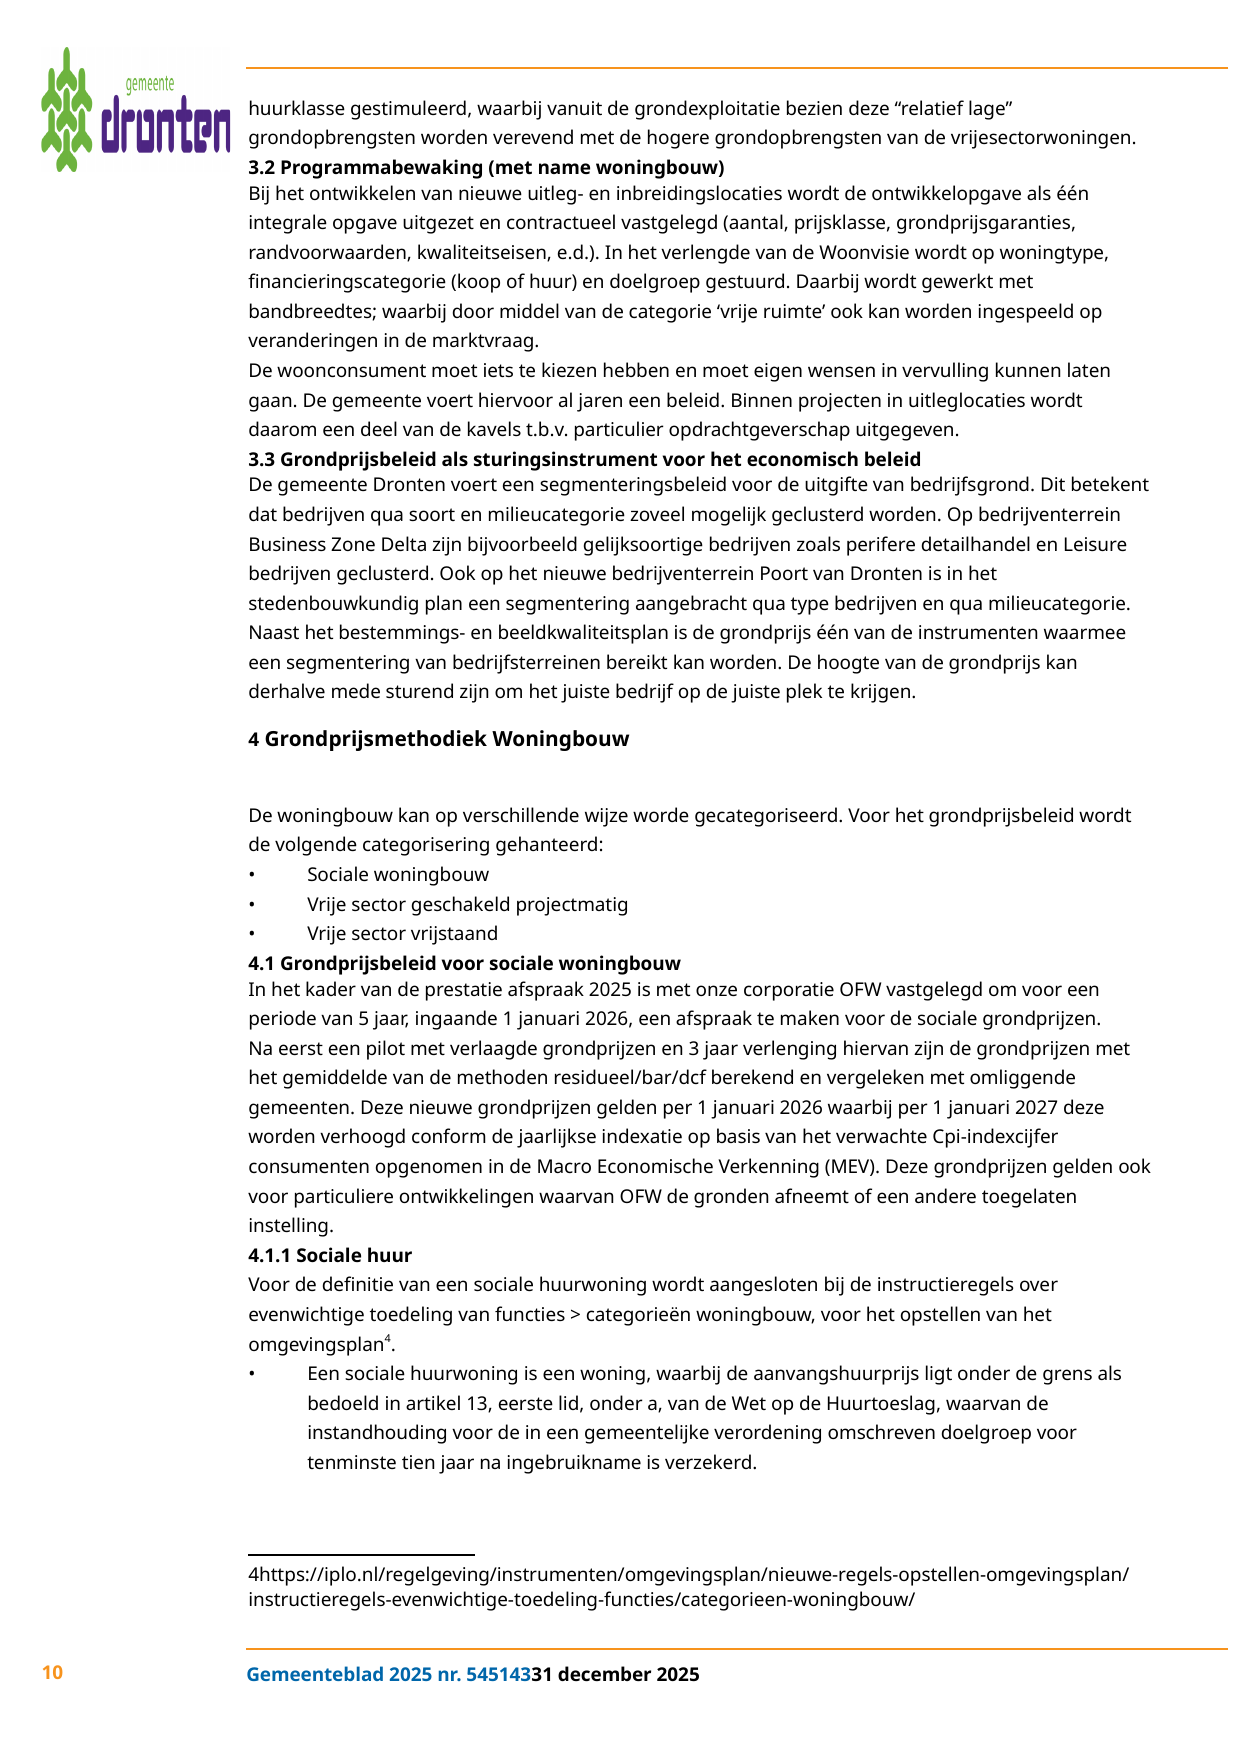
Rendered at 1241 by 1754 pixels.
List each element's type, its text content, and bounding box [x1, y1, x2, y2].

text De gemeente Dronten voert een segmenteringsbeleid voor de uitgifte van bedrijfsgrond. Dit betekent dat bedrijven qua soort en milieucategorie zoveel mogelijk geclusterd worden. Op bedrijventerrein Business Zone Delta zijn bijvoorbeeld gelijksoortige bedrijven zoals perifere detailhandel en Leisure bedrijven geclusterd. Ook op het nieuwe bedrijventerrein Poort van Dronten is in het stedenbouwkundig plan een segmentering aangebracht qua type bedrijven en qua milieucategorie. Naast het bestemmings- en beeldkwaliteitsplan is de grondprijs één van de instrumenten waarmee een segmentering van bedrijfsterreinen bereikt kan worden. De hoogte van de grondprijs kan derhalve mede sturend zijn om het juiste bedrijf op de juiste plek te krijgen. [248, 472, 1152, 704]
text Na eerst een pilot met verlaagde grondprijzen en 3 jaar verlenging hiervan zijn de grondprijzen met het gemiddelde van de methoden residueel/bar/dcf berekend en vergeleken met omliggende gemeenten. Deze nieuwe grondprijzen gelden per 1 januari 2026 waarbij per 1 januari 2027 deze worden verhoogd conform de jaarlijkse indexatie op basis van het verwachte Cpi-indexcijfer consumenten opgenomen in de Macro Economische Verkenning (MEV). Deze grondprijzen gelden ook voor particuliere ontwikkelingen waarvan OFW de gronden afneemt of een andere toegelaten instelling. [248, 1035, 1152, 1238]
text 4.1 Grondprijsbeleid voor sociale woningbouw [248, 950, 1152, 976]
text De woningbouw kan op verschillende wijze worde gecategoriseerd. Voor het grondprijsbeleid wordt de volgende categorisering gehanteerd: [248, 802, 1152, 857]
list Vrije sector geschakeld projectmatig [248, 891, 1152, 917]
text huurklasse gestimuleerd, waarbij vanuit de grondexploitatie bezien deze “relatief lage” grondopbrengsten worden verevend met de hogere grondopbrengsten van de vrijesectorwoningen. [248, 95, 1152, 150]
text In het kader van de prestatie afspraak 2025 is met onze corporatie OFW vastgelegd om voor een periode van 5 jaar, ingaande 1 januari 2026, een afspraak te maken voor de sociale grondprijzen. [248, 976, 1152, 1031]
text De woonconsument moet iets te kiezen hebben en moet eigen wensen in vervulling kunnen laten gaan. De gemeente voert hiervoor al jaren een beleid. Binnen projecten in uitleglocaties wordt daarom een deel van de kavels t.b.v. particulier opdrachtgeverschap uitgegeven. [248, 357, 1152, 442]
text 3.3 Grondprijsbeleid als sturingsinstrument voor het economisch beleid [248, 446, 1152, 472]
text Voor de definitie van een sociale huurwoning wordt aangesloten bij de instructieregels over evenwichtige toedeling van functies > categorieën woningbouw, voor het opstellen van het omgevingsplan. [248, 1272, 1152, 1356]
text Bij het ontwikkelen van nieuwe uitleg- en inbreidingslocaties wordt de ontwikkelopgave als één integrale opgave uitgezet en contractueel vastgelegd (aantal, prijsklasse, grondprijsgaranties, randvoorwaarden, kwaliteitseisen, e.d.). In het verlengde van de Woonvisie wordt op woningtype, financieringscategorie (koop of huur) en doelgroep gestuurd. Daarbij wordt gewerkt met bandbreedtes; waarbij door middel van de categorie ‘vrije ruimte’ ook kan worden ingespeeld op veranderingen in de marktvraag. [248, 180, 1152, 353]
text 4.1.1 Sociale huur [248, 1242, 1152, 1268]
text https://iplo.nl/regelgeving/instrumenten/omgevingsplan/nieuwe-regels-opstellen-omgevingsplan/instructieregels-evenwichtige-toedeling-functies/categorieen-woningbouw/ [248, 1561, 1152, 1612]
list Sociale woningbouw [248, 861, 1152, 887]
list Een sociale huurwoning is een woning, waarbij de aanvangshuurprijs ligt onder de grens als bedoeld in artikel 13, eerste lid, onder a, van de Wet op de Huurtoeslag, waarvan de instandhouding voor de in een gemeentelijke verordening omschreven doelgroep voor tenminste tien jaar na ingebruikname is verzekerd. [248, 1360, 1152, 1475]
text 3.2 Programmabewaking (met name woningbouw) [248, 154, 1152, 180]
text 4 Grondprijsmethodiek Woningbouw [248, 724, 1152, 753]
picture [41, 47, 231, 172]
list Vrije sector vrijstaand [248, 920, 1152, 946]
